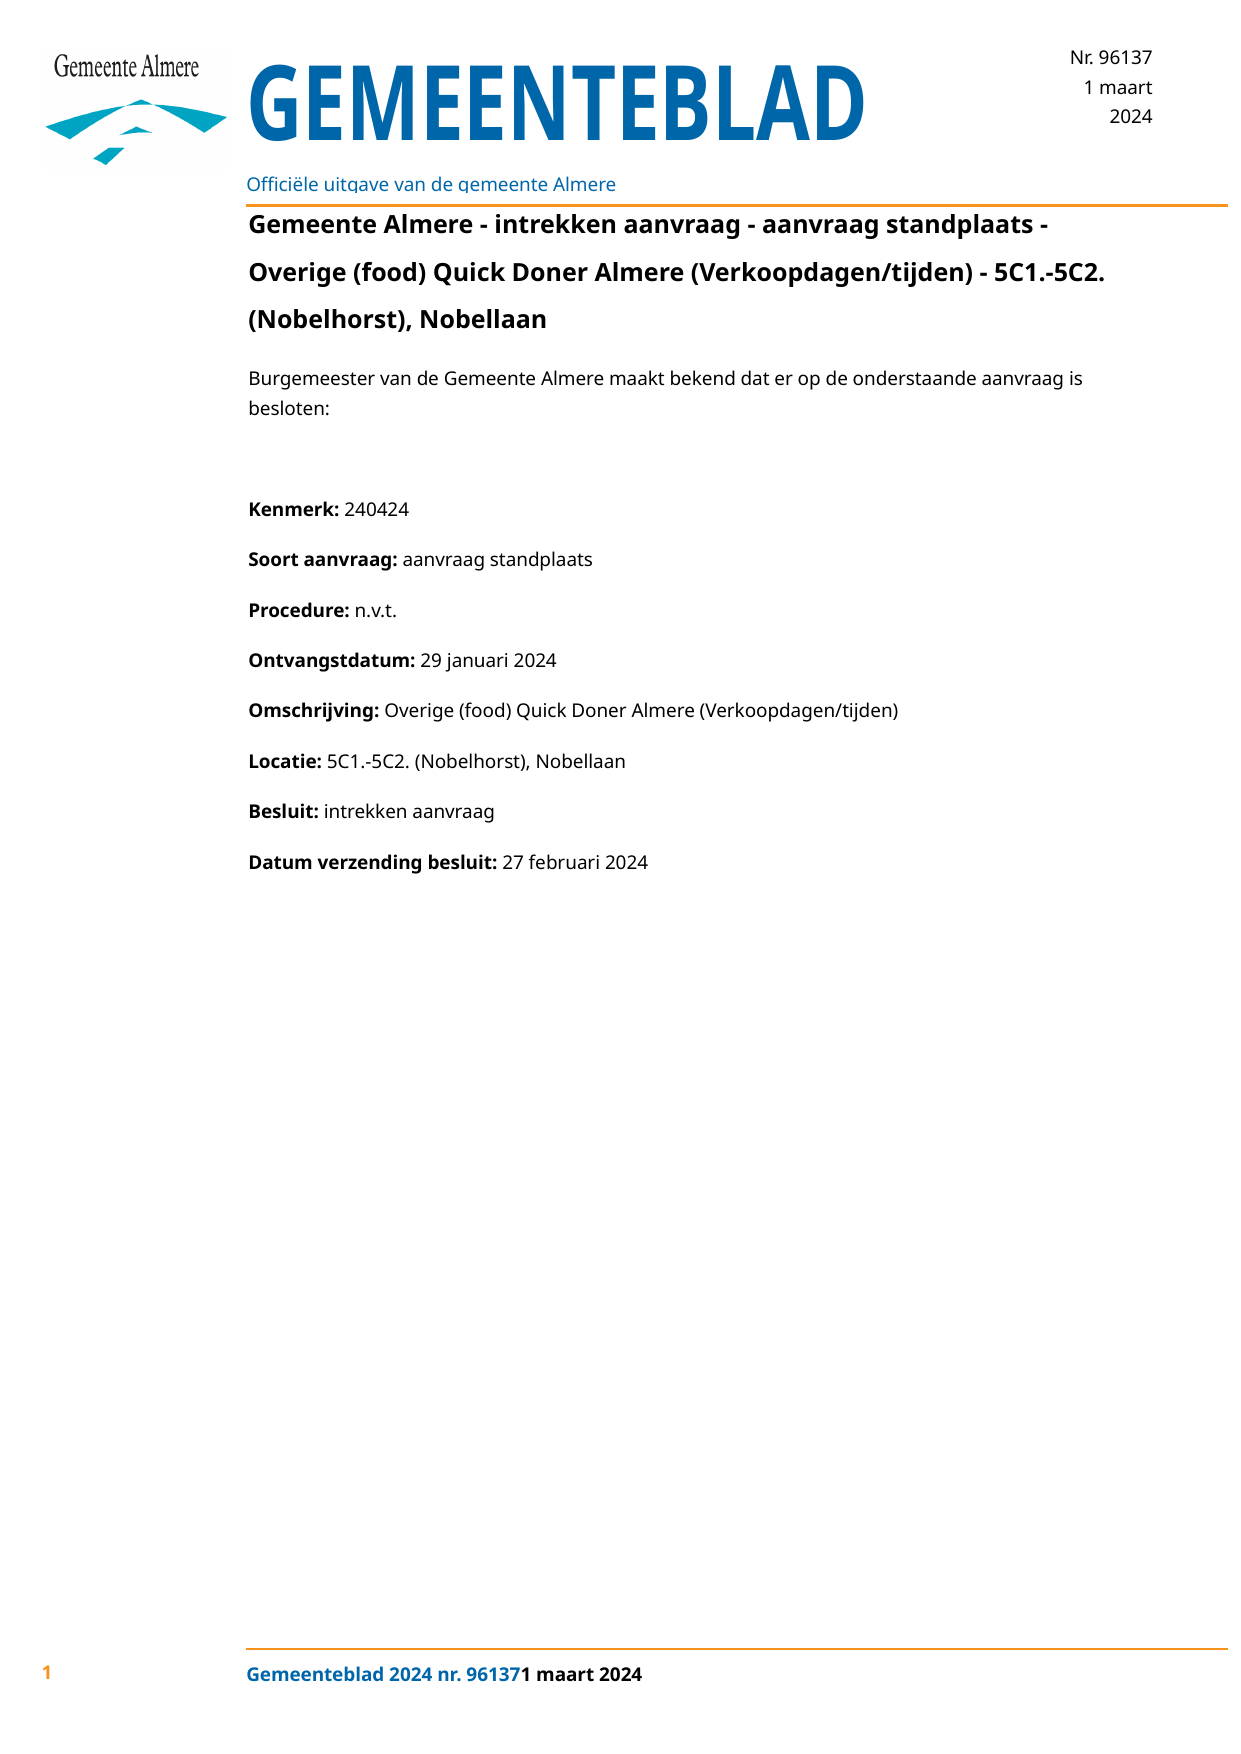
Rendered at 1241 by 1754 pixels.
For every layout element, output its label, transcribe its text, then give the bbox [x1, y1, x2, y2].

picture [41, 47, 231, 172]
text Besluit: intrekken aanvraag [248, 798, 1152, 824]
text Soort aanvraag: aanvraag standplaats [248, 546, 1152, 572]
text Procedure: n.v.t. [248, 597, 1152, 622]
text Omschrijving: Overige (food) Quick Doner Almere (Verkoopdagen/tijden) [248, 698, 1152, 723]
text Locatie: 5C1.-5C2. (Nobelhorst), Nobellaan [248, 748, 1152, 774]
text Burgemeester van de Gemeente Almere maakt bekend dat er op de onderstaande aanvraag is besloten: [248, 366, 1152, 421]
text Ontvangstdatum: 29 januari 2024 [248, 647, 1152, 673]
text Kenmerk: 240424 [248, 496, 1152, 522]
text Gemeente Almere - intrekken aanvraag - aanvraag standplaats - Overige (food) Quick Doner Almere (Verkoopdagen/tijden) - 5C1.-5C2. (Nobelhorst), Nobellaan [248, 207, 1152, 336]
text Datum verzending besluit: 27 februari 2024 [248, 849, 1152, 874]
